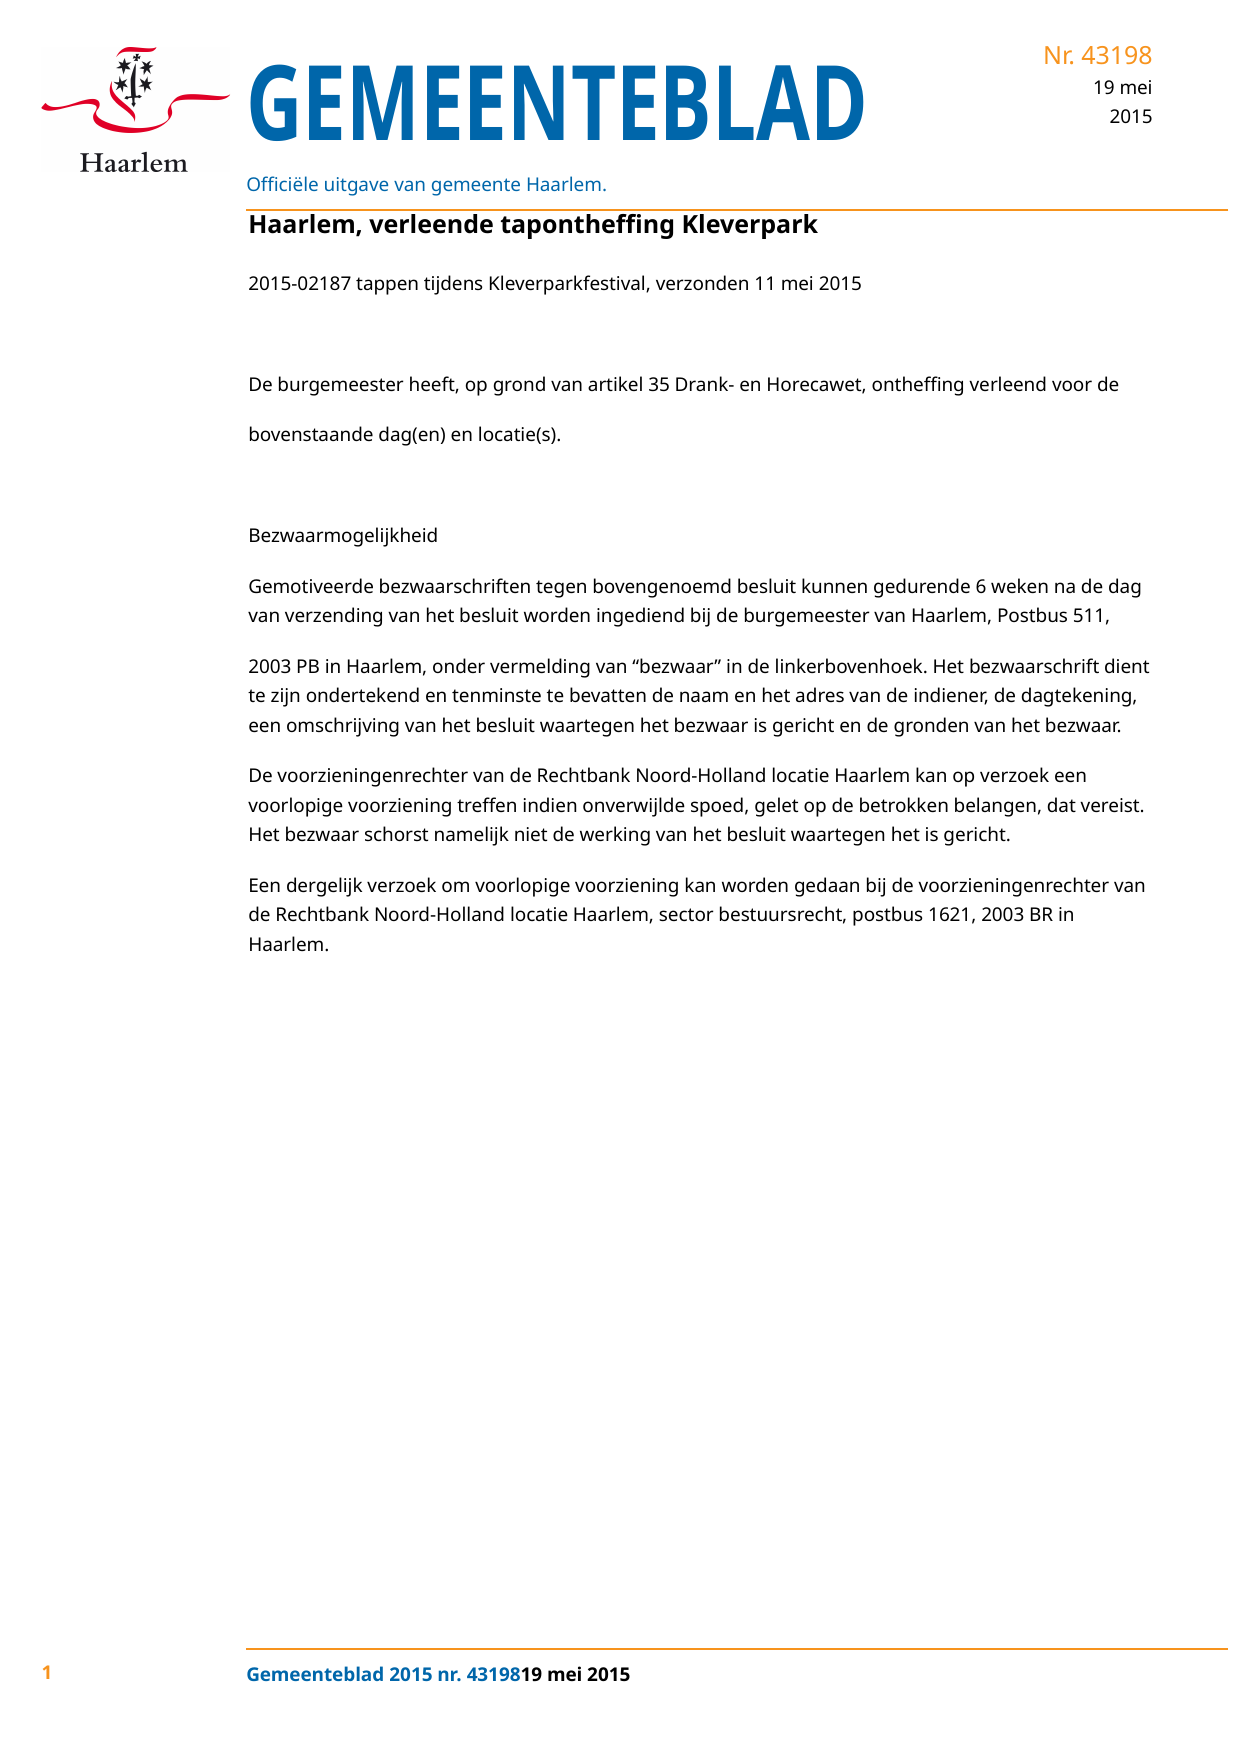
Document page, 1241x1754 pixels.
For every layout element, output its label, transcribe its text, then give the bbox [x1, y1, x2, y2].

text Gemotiveerde bezwaarschriften tegen bovengenoemd besluit kunnen gedurende 6 weken na de dag van verzending van het besluit worden ingediend bij de burgemeester van Haarlem, Postbus 511, [248, 573, 1152, 628]
text 2003 PB in Haarlem, onder vermelding van “bezwaar” in de linkerbovenhoek. Het bezwaarschrift dient te zijn ondertekend en tenminste te bevatten de naam en het adres van de indiener, de dagtekening, een omschrijving van het besluit waartegen het bezwaar is gericht en de gronden van het bezwaar. [248, 653, 1152, 738]
text De burgemeester heeft, op grond van artikel 35 Drank- en Horecawet, ontheffing verleend voor de [248, 371, 1152, 397]
text bovenstaande dag(en) en locatie(s). [248, 422, 1152, 447]
picture [41, 47, 231, 172]
text 2015-02187 tappen tijdens Kleverparkfestival, verzonden 11 mei 2015 [248, 270, 1152, 296]
text Bezwaarmogelijkheid [248, 522, 1152, 548]
text Een dergelijk verzoek om voorlopige voorziening kan worden gedaan bij de voorzieningenrechter van de Rechtbank Noord-Holland locatie Haarlem, sector bestuursrecht, postbus 1621, 2003 BR in Haarlem. [248, 872, 1152, 957]
text Haarlem, verleende tapontheffing Kleverpark [248, 211, 1152, 241]
text De voorzieningenrechter van de Rechtbank Noord-Holland locatie Haarlem kan op verzoek een voorlopige voorziening treffen indien onverwijlde spoed, gelet op de betrokken belangen, dat vereist. Het bezwaar schorst namelijk niet de werking van het besluit waartegen het is gericht. [248, 762, 1152, 847]
